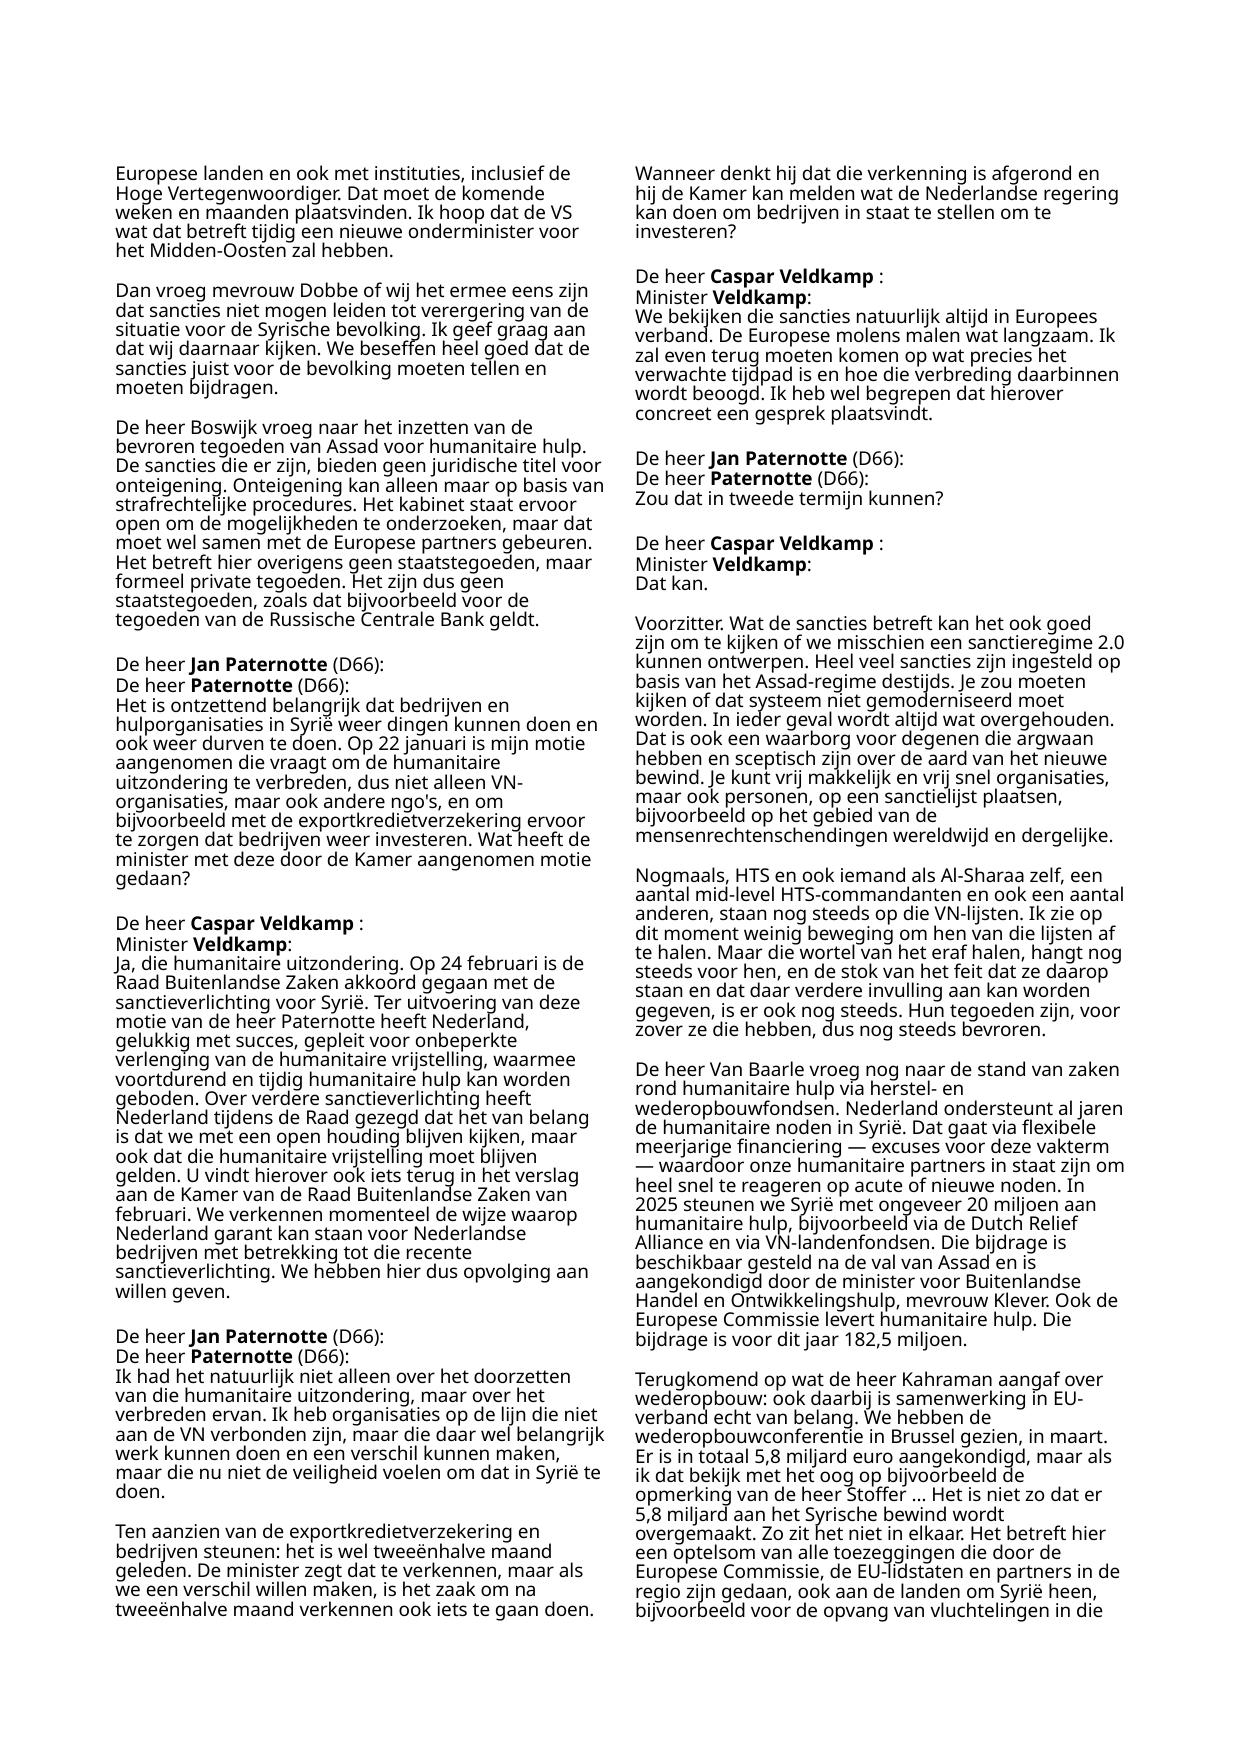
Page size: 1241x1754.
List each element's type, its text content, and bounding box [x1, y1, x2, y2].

text Ja, die humanitaire uitzondering. Op 24 februari is de Raad Buitenlandse Zaken akkoord gegaan met de sanctieverlichting voor Syrië. Ter uitvoering van deze motie van de heer Paternotte heeft Nederland, gelukkig met succes, gepleit voor onbeperkte verlenging van de humanitaire vrijstelling, waarmee voortdurend en tijdig humanitaire hulp kan worden geboden. Over verdere sanctieverlichting heeft Nederland tijdens de Raad gezegd dat het van belang is dat we met een open houding blijven kijken, maar ook dat die humanitaire vrijstelling moet blijven gelden. U vindt hierover ook iets terug in het verslag aan de Kamer van de Raad Buitenlandse Zaken van februari. We verkennen momenteel de wijze waarop Nederland garant kan staan voor Nederlandse bedrijven met betrekking tot die recente sanctieverlichting. We hebben hier dus opvolging aan willen geven. [115, 955, 605, 1302]
text De heer Caspar Veldkamp : [115, 910, 605, 936]
text Europese landen en ook met instituties, inclusief de Hoge Vertegenwoordiger. Dat moet de komende weken en maanden plaatsvinden. Ik hoop dat de VS wat dat betreft tijdig een nieuwe onderminister voor het Midden-Oosten zal hebben. [115, 165, 605, 262]
text Wanneer denkt hij dat die verkenning is afgerond en hij de Kamer kan melden wat de Nederlandse regering kan doen om bedrijven in staat te stellen om te investeren? [635, 165, 1125, 242]
text Terugkomend op wat de heer Kahraman aangaf over wederopbouw: ook daarbij is samenwerking in EU-verband echt van belang. We hebben de wederopbouwconferentie in Brussel gezien, in maart. Er is in totaal 5,8 miljard euro aangekondigd, maar als ik dat bekijk met het oog op bijvoorbeeld de opmerking van de heer Stoffer … Het is niet zo dat er 5,8 miljard aan het Syrische bewind wordt overgemaakt. Zo zit het niet in elkaar. Het betreft hier een optelsom van alle toezeggingen die door de Europese Commissie, de EU-lidstaten en partners in de regio zijn gedaan, ook aan de landen om Syrië heen, bijvoorbeeld voor de opvang van vluchtelingen in die [635, 1371, 1125, 1621]
text Zou dat in tweede termijn kunnen? [635, 490, 1125, 509]
text Ten aanzien van de exportkredietverzekering en bedrijven steunen: het is wel tweeënhalve maand geleden. De minister zegt dat te verkennen, maar als we een verschil willen maken, is het zaak om na tweeënhalve maand verkennen ook iets te gaan doen. [115, 1523, 605, 1620]
text Minister Veldkamp: [635, 556, 1125, 575]
text Minister Veldkamp: [635, 289, 1125, 308]
text Nogmaals, HTS en ook iemand als Al-Sharaa zelf, een aantal mid-level HTS-commandanten en ook een aantal anderen, staan nog steeds op die VN-lijsten. Ik zie op dit moment weinig beweging om hen van die lijsten af te halen. Maar die wortel van het eraf halen, hangt nog steeds voor hen, en de stok van het feit dat ze daarop staan en dat daar verdere invulling aan kan worden gegeven, is er ook nog steeds. Hun tegoeden zijn, voor zover ze die hebben, dus nog steeds bevroren. [635, 867, 1125, 1040]
text We bekijken die sancties natuurlijk altijd in Europees verband. De Europese molens malen wat langzaam. Ik zal even terug moeten komen op wat precies het verwachte tijdpad is en hoe die verbreding daarbinnen wordt beoogd. Ik heb wel begrepen dat hierover concreet een gesprek plaatsvindt. [635, 308, 1125, 424]
text De heer Jan Paternotte (D66): [115, 1323, 605, 1348]
text De heer Jan Paternotte (D66): [635, 445, 1125, 470]
text De heer Jan Paternotte (D66): [115, 652, 605, 677]
text De heer Van Baarle vroeg nog naar de stand van zaken rond humanitaire hulp via herstel- en wederopbouwfondsen. Nederland ondersteunt al jaren de humanitaire noden in Syrië. Dat gaat via flexibele meerjarige financiering — excuses voor deze vakterm — waardoor onze humanitaire partners in staat zijn om heel snel te reageren op acute of nieuwe noden. In 2025 steunen we Syrië met ongeveer 20 miljoen aan humanitaire hulp, bijvoorbeeld via de Dutch Relief Alliance en via VN-landenfondsen. Die bijdrage is beschikbaar gesteld na de val van Assad en is aangekondigd door de minister voor Buitenlandse Handel en Ontwikkelingshulp, mevrouw Klever. Ook de Europese Commissie levert humanitaire hulp. Die bijdrage is voor dit jaar 182,5 miljoen. [635, 1061, 1125, 1350]
text De heer Paternotte (D66): [635, 470, 1125, 490]
text De heer Paternotte (D66): [115, 1348, 605, 1368]
text Het is ontzettend belangrijk dat bedrijven en hulporganisaties in Syrië weer dingen kunnen doen en ook weer durven te doen. Op 22 januari is mijn motie aangenomen die vraagt om de humanitaire uitzondering te verbreden, dus niet alleen VN-organisaties, maar ook andere ngo's, en om bijvoorbeeld met de exportkredietverzekering ervoor te zorgen dat bedrijven weer investeren. Wat heeft de minister met deze door de Kamer aangenomen motie gedaan? [115, 697, 605, 889]
text Ik had het natuurlijk niet alleen over het doorzetten van die humanitaire uitzondering, maar over het verbreden ervan. Ik heb organisaties op de lijn die niet aan de VN verbonden zijn, maar die daar wel belangrijk werk kunnen doen en een verschil kunnen maken, maar die nu niet de veiligheid voelen om dat in Syrië te doen. [115, 1368, 605, 1503]
text De heer Boswijk vroeg naar het inzetten van de bevroren tegoeden van Assad voor humanitaire hulp. De sancties die er zijn, bieden geen juridische titel voor onteigening. Onteigening kan alleen maar op basis van strafrechtelijke procedures. Het kabinet staat ervoor open om de mogelijkheden te onderzoeken, maar dat moet wel samen met de Europese partners gebeuren. Het betreft hier overigens geen staatstegoeden, maar formeel private tegoeden. Het zijn dus geen staatstegoeden, zoals dat bijvoorbeeld voor de tegoeden van de Russische Centrale Bank geldt. [115, 419, 605, 631]
text De heer Paternotte (D66): [115, 677, 605, 697]
text Minister Veldkamp: [115, 936, 605, 955]
text Voorzitter. Wat de sancties betreft kan het ook goed zijn om te kijken of we misschien een sanctieregime 2.0 kunnen ontwerpen. Heel veel sancties zijn ingesteld op basis van het Assad-regime destijds. Je zou moeten kijken of dat systeem niet gemoderniseerd moet worden. In ieder geval wordt altijd wat overgehouden. Dat is ook een waarborg voor degenen die argwaan hebben en sceptisch zijn over de aard van het nieuwe bewind. Je kunt vrij makkelijk en vrij snel organisaties, maar ook personen, op een sanctielijst plaatsen, bijvoorbeeld op het gebied van de mensenrechtenschendingen wereldwijd en dergelijke. [635, 615, 1125, 846]
text De heer Caspar Veldkamp : [635, 263, 1125, 289]
text Dan vroeg mevrouw Dobbe of wij het ermee eens zijn dat sancties niet mogen leiden tot verergering van de situatie voor de Syrische bevolking. Ik geef graag aan dat wij daarnaar kijken. We beseffen heel goed dat de sancties juist voor de bevolking moeten tellen en moeten bijdragen. [115, 282, 605, 398]
text De heer Caspar Veldkamp : [635, 530, 1125, 556]
text Dat kan. [635, 575, 1125, 594]
